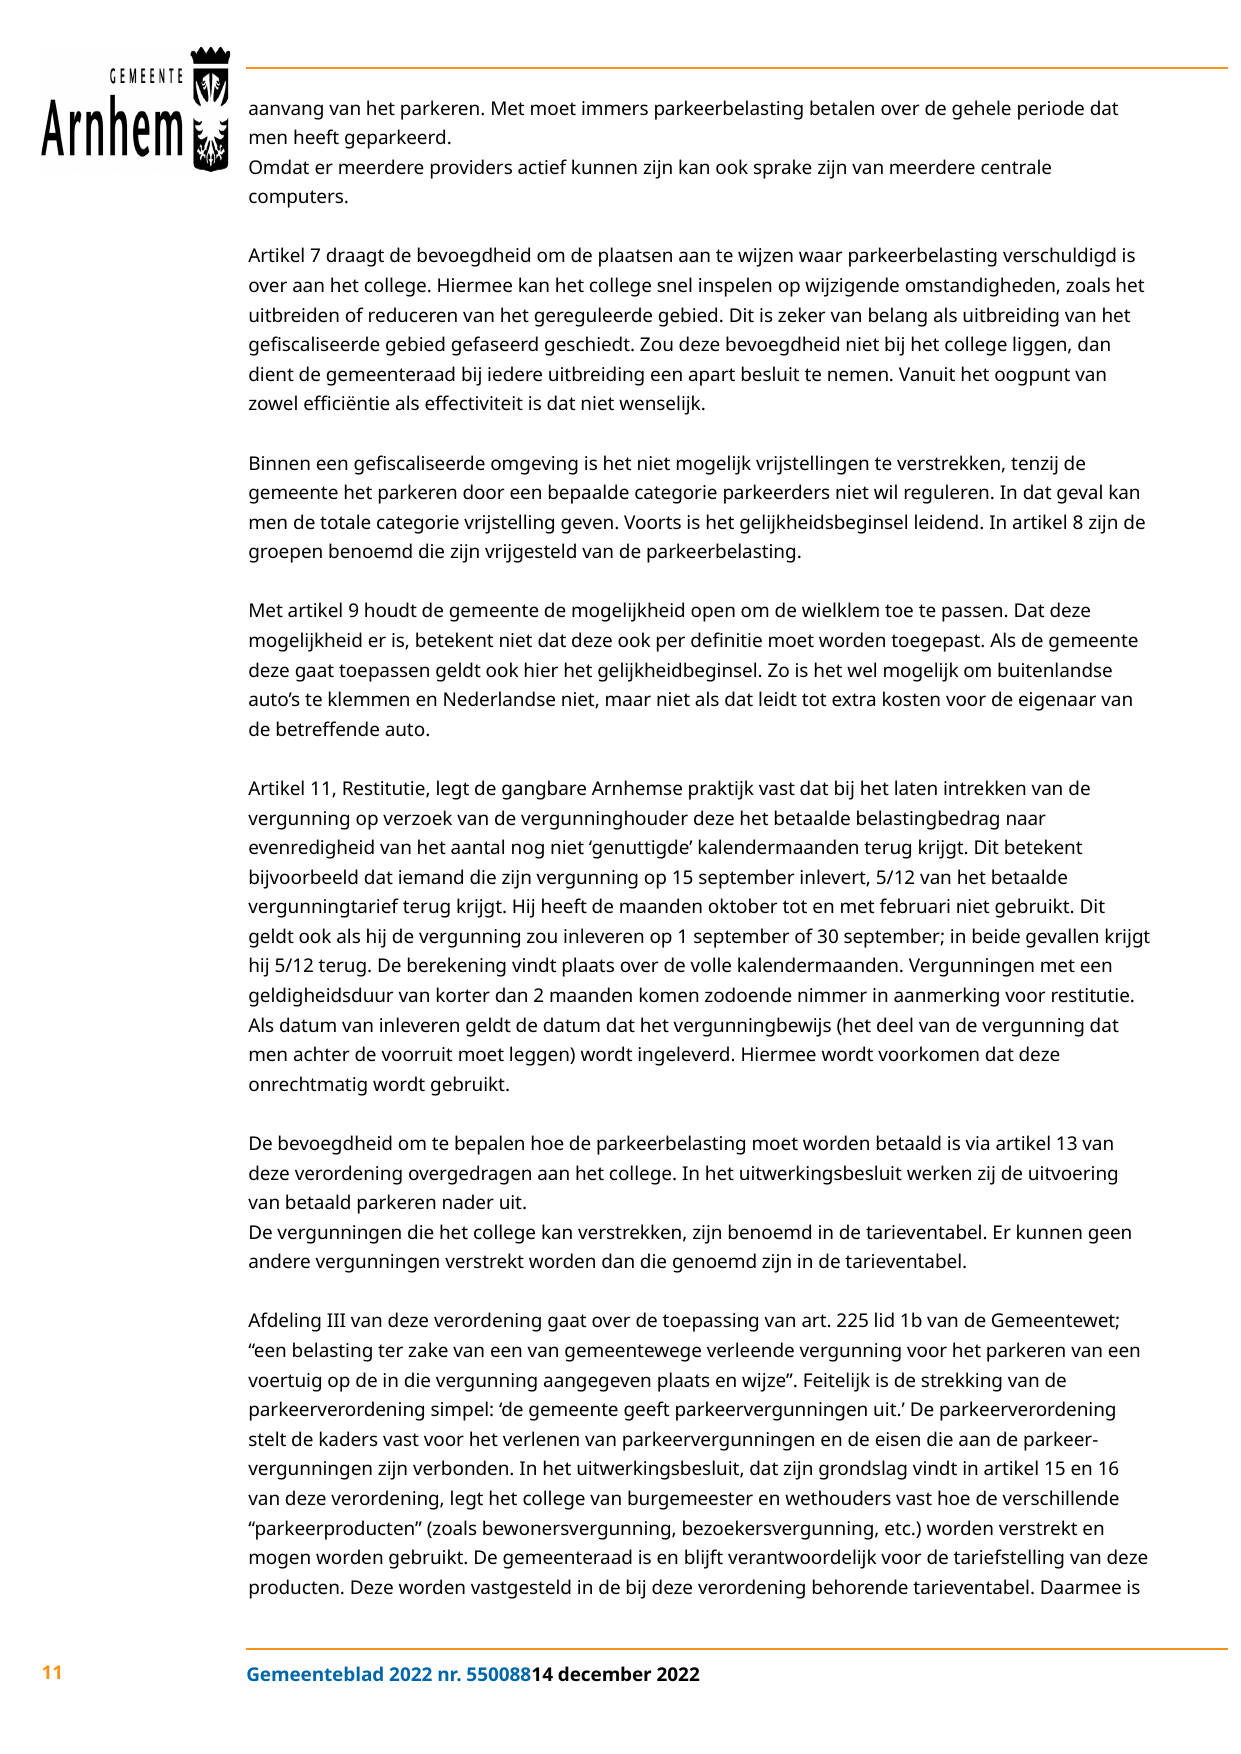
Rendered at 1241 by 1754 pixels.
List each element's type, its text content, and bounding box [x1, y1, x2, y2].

text De bevoegdheid om te bepalen hoe de parkeerbelasting moet worden betaald is via artikel 13 van deze verordening overgedragen aan het college. In het uitwerkingsbesluit werken zij de uitvoering van betaald parkeren nader uit. [248, 1130, 1152, 1215]
text Met artikel 9 houdt de gemeente de mogelijkheid open om de wielklem toe te passen. Dat deze mogelijkheid er is, betekent niet dat deze ook per definitie moet worden toegepast. Als de gemeente deze gaat toepassen geldt ook hier het gelijkheidbeginsel. Zo is het wel mogelijk om buitenlandse auto’s te klemmen en Nederlandse niet, maar niet als dat leidt tot extra kosten voor de eigenaar van de betreffende auto. [248, 598, 1152, 742]
text De vergunningen die het college kan verstrekken, zijn benoemd in de tarieventabel. Er kunnen geen andere vergunningen verstrekt worden dan die genoemd zijn in de tarieventabel. [248, 1219, 1152, 1274]
text Omdat er meerdere providers actief kunnen zijn kan ook sprake zijn van meerdere centrale computers. [248, 154, 1152, 209]
text Binnen een gefiscaliseerde omgeving is het niet mogelijk vrijstellingen te verstrekken, tenzij de gemeente het parkeren door een bepaalde categorie parkeerders niet wil reguleren. In dat geval kan men de totale categorie vrijstelling geven. Voorts is het gelijkheidsbeginsel leidend. In artikel 8 zijn de groepen benoemd die zijn vrijgesteld van de parkeerbelasting. [248, 450, 1152, 564]
text aanvang van het parkeren. Met moet immers parkeerbelasting betalen over de gehele periode dat men heeft geparkeerd. [248, 95, 1152, 150]
text Afdeling III van deze verordening gaat over de toepassing van art. 225 lid 1b van de Gemeentewet; “een belasting ter zake van een van gemeentewege verleende vergunning voor het parkeren van een voertuig op de in die vergunning aangegeven plaats en wijze”. Feitelijk is de strekking van de parkeerverordening simpel: ‘de gemeente geeft parkeervergunningen uit.’ De parkeerverordening stelt de kaders vast voor het verlenen van parkeervergunningen en de eisen die aan de parkeer-vergunningen zijn verbonden. In het uitwerkingsbesluit, dat zijn grondslag vindt in artikel 15 en 16 van deze verordening, legt het college van burgemeester en wethouders vast hoe de verschillende “parkeerproducten” (zoals bewonersvergunning, bezoekersvergunning, etc.) worden verstrekt en mogen worden gebruikt. De gemeenteraad is en blijft verantwoordelijk voor de tariefstelling van deze producten. Deze worden vastgesteld in de bij deze verordening behorende tarieventabel. Daarmee is [248, 1308, 1152, 1600]
text Artikel 11, Restitutie, legt de gangbare Arnhemse praktijk vast dat bij het laten intrekken van de vergunning op verzoek van de vergunninghouder deze het betaalde belastingbedrag naar evenredigheid van het aantal nog niet ‘genuttigde’ kalendermaanden terug krijgt. Dit betekent bijvoorbeeld dat iemand die zijn vergunning op 15 september inlevert, 5/12 van het betaalde vergunningtarief terug krijgt. Hij heeft de maanden oktober tot en met februari niet gebruikt. Dit geldt ook als hij de vergunning zou inleveren op 1 september of 30 september; in beide gevallen krijgt hij 5/12 terug. De berekening vindt plaats over de volle kalendermaanden. Vergunningen met een geldigheidsduur van korter dan 2 maanden komen zodoende nimmer in aanmerking voor restitutie. Als datum van inleveren geldt de datum dat het vergunningbewijs (het deel van de vergunning dat men achter de voorruit moet leggen) wordt ingeleverd. Hiermee wordt voorkomen dat deze onrechtmatig wordt gebruikt. [248, 775, 1152, 1097]
picture [41, 47, 231, 172]
text Artikel 7 draagt de bevoegdheid om de plaatsen aan te wijzen waar parkeerbelasting verschuldigd is over aan het college. Hiermee kan het college snel inspelen op wijzigende omstandigheden, zoals het uitbreiden of reduceren van het gereguleerde gebied. Dit is zeker van belang als uitbreiding van het gefiscaliseerde gebied gefaseerd geschiedt. Zou deze bevoegdheid niet bij het college liggen, dan dient de gemeenteraad bij iedere uitbreiding een apart besluit te nemen. Vanuit het oogpunt van zowel efficiëntie als effectiviteit is dat niet wenselijk. [248, 243, 1152, 416]
